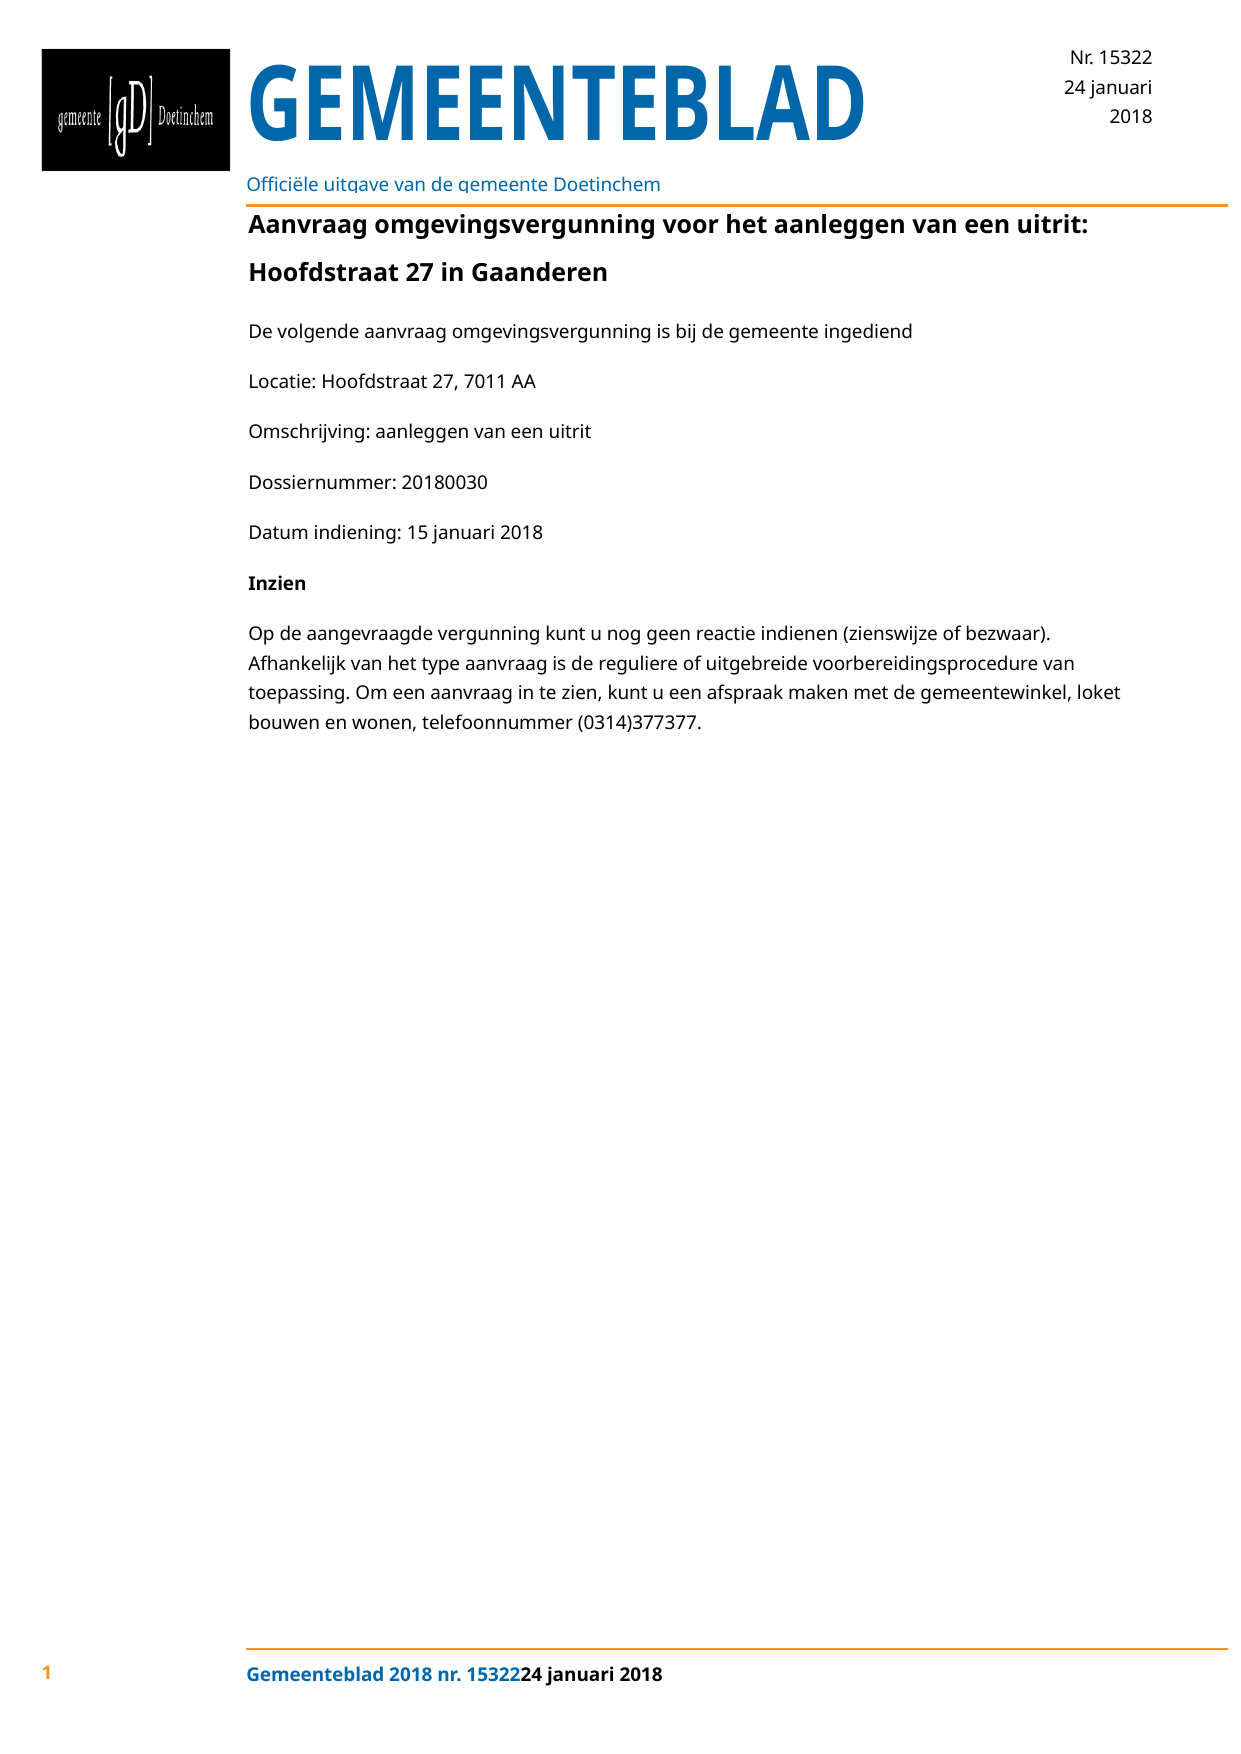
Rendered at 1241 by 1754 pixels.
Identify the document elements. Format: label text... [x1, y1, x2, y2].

text Inzien [248, 570, 1152, 596]
text Op de aangevraagde vergunning kunt u nog geen reactie indienen (zienswijze of bezwaar). Afhankelijk van het type aanvraag is de reguliere of uitgebreide voorbereidingsprocedure van toepassing. Om een aanvraag in te zien, kunt u een afspraak maken met de gemeentewinkel, loket bouwen en wonen, telefoonnummer (0314)377377. [248, 620, 1152, 735]
text De volgende aanvraag omgevingsvergunning is bij de gemeente ingediend [248, 318, 1152, 344]
text Locatie: Hoofdstraat 27, 7011 AA [248, 368, 1152, 394]
text Omschrijving: aanleggen van een uitrit [248, 419, 1152, 444]
text Dossiernummer: 20180030 [248, 469, 1152, 495]
text Datum indiening: 15 januari 2018 [248, 519, 1152, 545]
text Aanvraag omgevingsvergunning voor het aanleggen van een uitrit: Hoofdstraat 27 in Gaanderen [248, 207, 1152, 288]
picture [41, 47, 231, 172]
